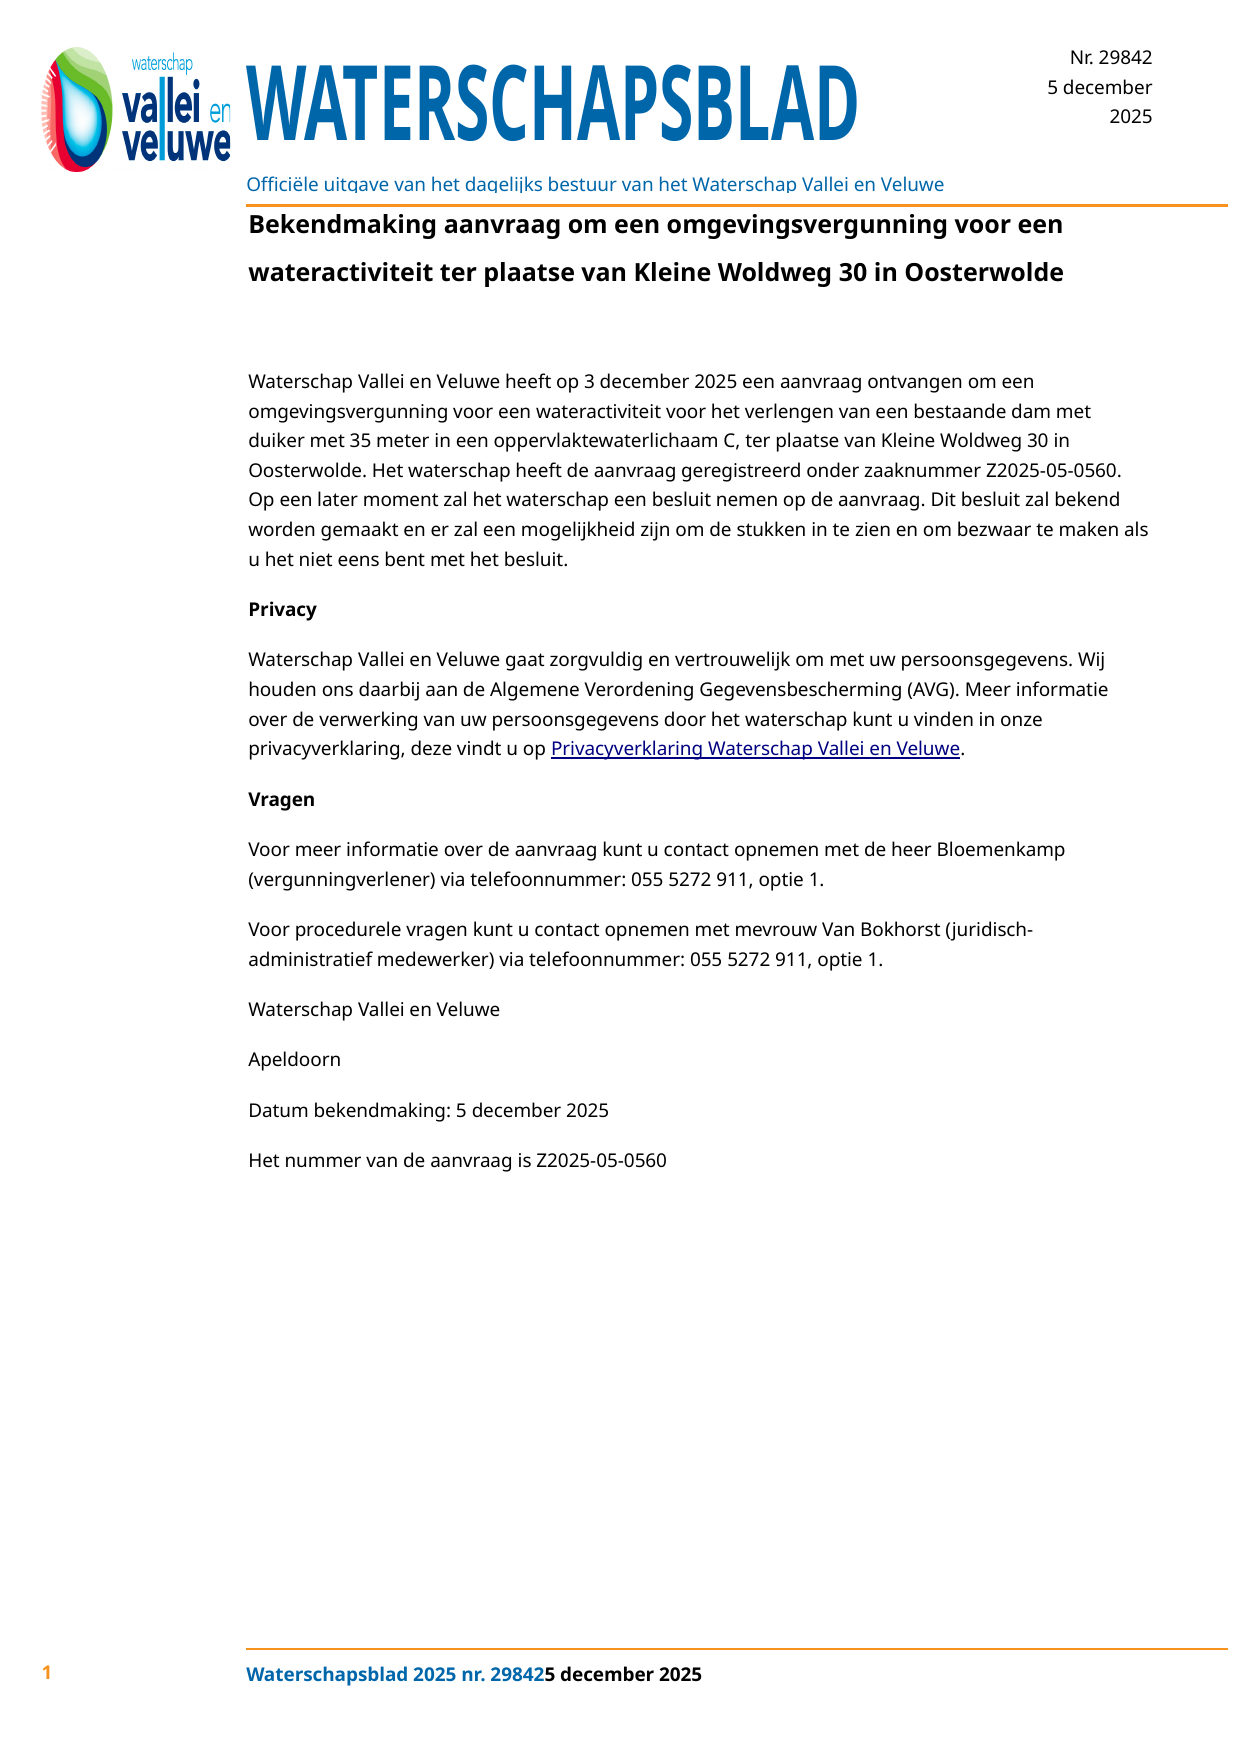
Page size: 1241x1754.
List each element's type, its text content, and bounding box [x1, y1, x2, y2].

picture [41, 47, 231, 172]
text Datum bekendmaking: 5 december 2025 [248, 1097, 1152, 1123]
text Bekendmaking aanvraag om een omgevingsvergunning voor een wateractiviteit ter plaatse van Kleine Woldweg 30 in Oosterwolde [248, 207, 1152, 288]
text Waterschap Vallei en Veluwe gaat zorgvuldig en vertrouwelijk om met uw persoonsgegevens. Wij houden ons daarbij aan de Algemene Verordening Gegevensbescherming (AVG). Meer informatie over de verwerking van uw persoonsgegevens door het waterschap kunt u vinden in onze privacyverklaring, deze vindt u op Privacyverklaring Waterschap Vallei en Veluwe. [248, 647, 1152, 761]
text Voor procedurele vragen kunt u contact opnemen met mevrouw Van Bokhorst (juridisch-administratief medewerker) via telefoonnummer: 055 5272 911, optie 1. [248, 916, 1152, 972]
text Privacy [248, 596, 1152, 622]
text Voor meer informatie over de aanvraag kunt u contact opnemen met de heer Bloemenkamp (vergunningverlener) via telefoonnummer: 055 5272 911, optie 1. [248, 836, 1152, 892]
text Waterschap Vallei en Veluwe [248, 996, 1152, 1022]
text Waterschap Vallei en Veluwe heeft op 3 december 2025 een aanvraag ontvangen om een omgevingsvergunning voor een wateractiviteit voor het verlengen van een bestaande dam met duiker met 35 meter in een oppervlaktewaterlichaam C, ter plaatse van Kleine Woldweg 30 in Oosterwolde. Het waterschap heeft de aanvraag geregistreerd onder zaaknummer Z2025-05-0560. Op een later moment zal het waterschap een besluit nemen op de aanvraag. Dit besluit zal bekend worden gemaakt en er zal een mogelijkheid zijn om de stukken in te zien en om bezwaar te maken als u het niet eens bent met het besluit. [248, 368, 1152, 572]
text Het nummer van de aanvraag is Z2025-05-0560 [248, 1147, 1152, 1173]
text Vragen [248, 786, 1152, 812]
text Apeldoorn [248, 1047, 1152, 1072]
